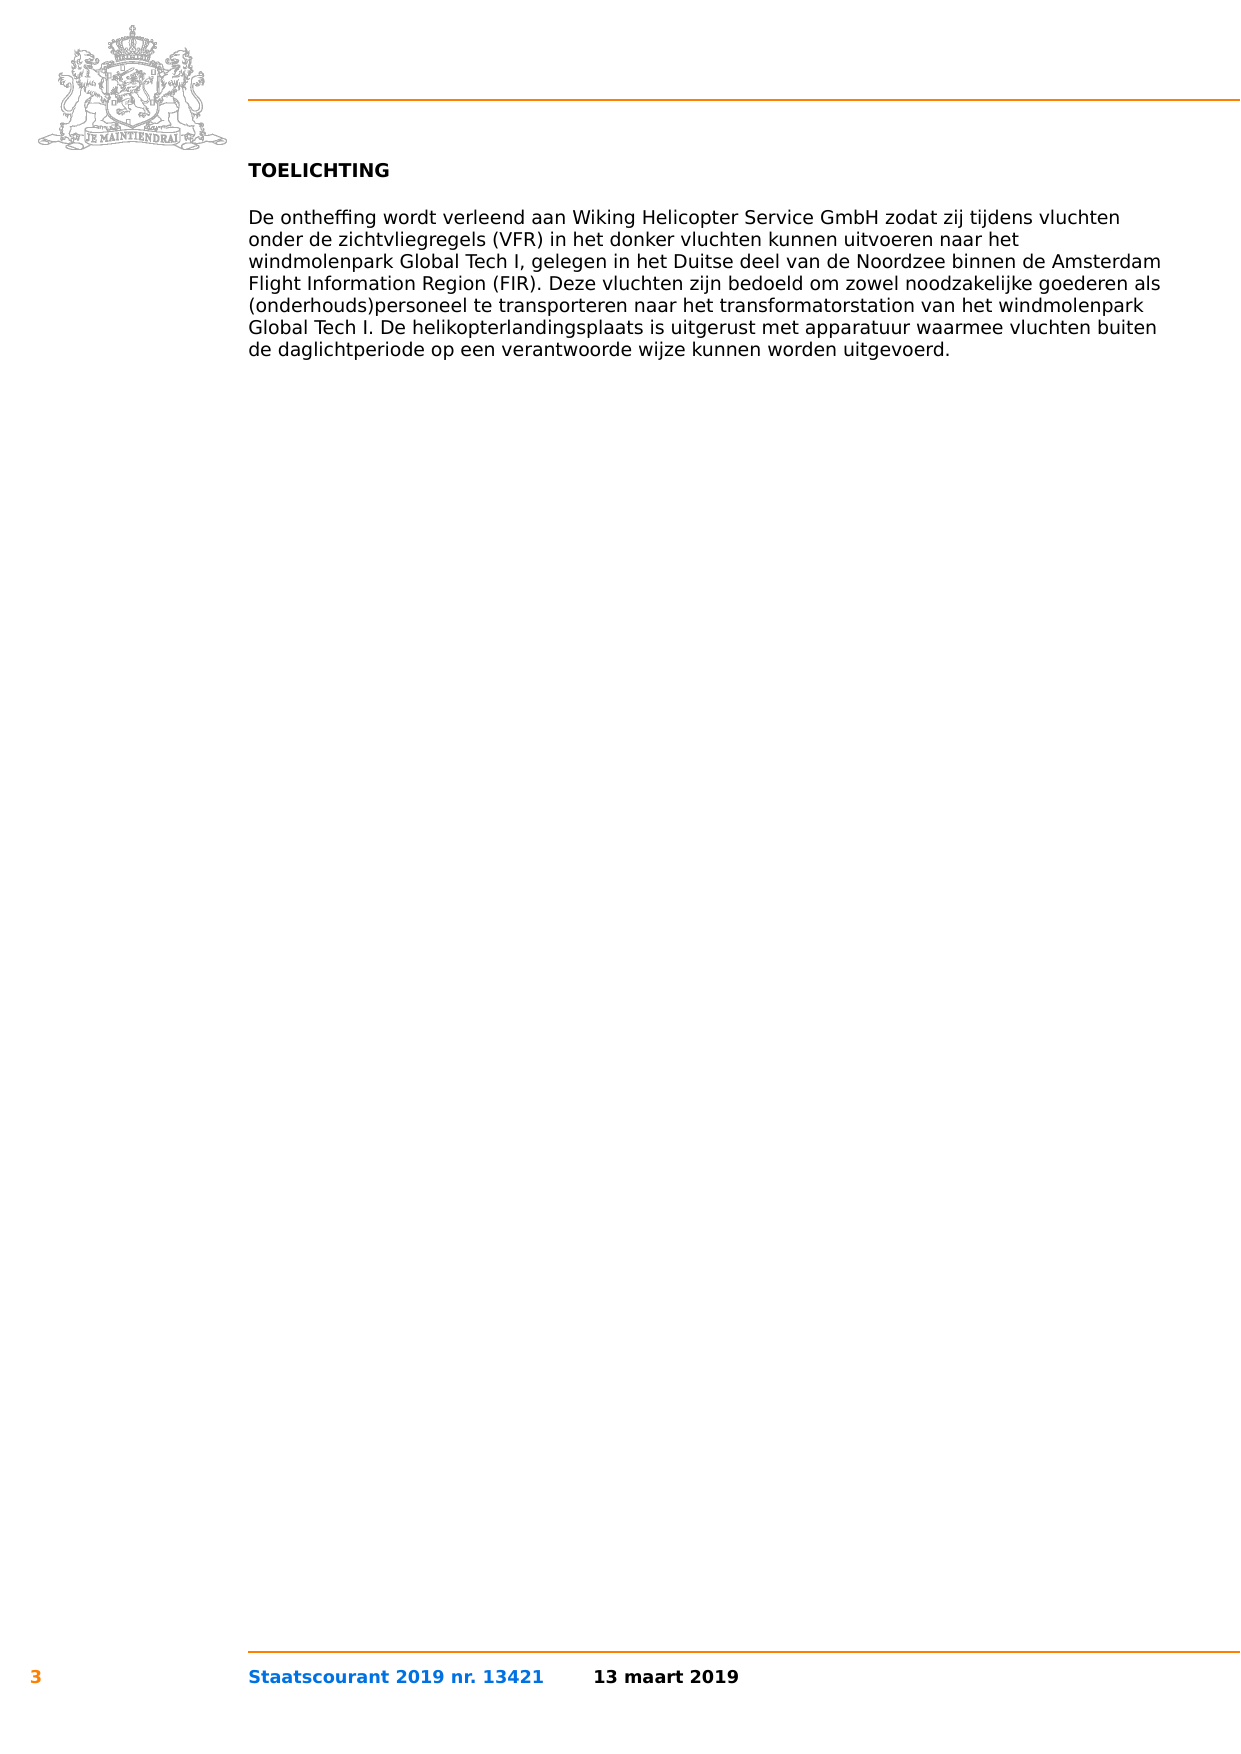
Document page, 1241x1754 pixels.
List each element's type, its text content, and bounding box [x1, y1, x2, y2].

text De ontheffing wordt verleend aan Wiking Helicopter Service GmbH zodat zij tijdens vluchten onder de zichtvliegregels (VFR) in het donker vluchten kunnen uitvoeren naar het windmolenpark Global Tech I, gelegen in het Duitse deel van de Noordzee binnen de Amsterdam Flight Information Region (FIR). Deze vluchten zijn bedoeld om zowel noodzakelijke goederen als (onderhouds)personeel te transporteren naar het transformatorstation van het windmolenpark Global Tech I. De helikopterlandingsplaats is uitgerust met apparatuur waarmee vluchten buiten de daglichtperiode op een verantwoorde wijze kunnen worden uitgevoerd. [248, 207, 1163, 361]
picture [38, 25, 227, 150]
subtitle TOELICHTING [248, 160, 1163, 182]
